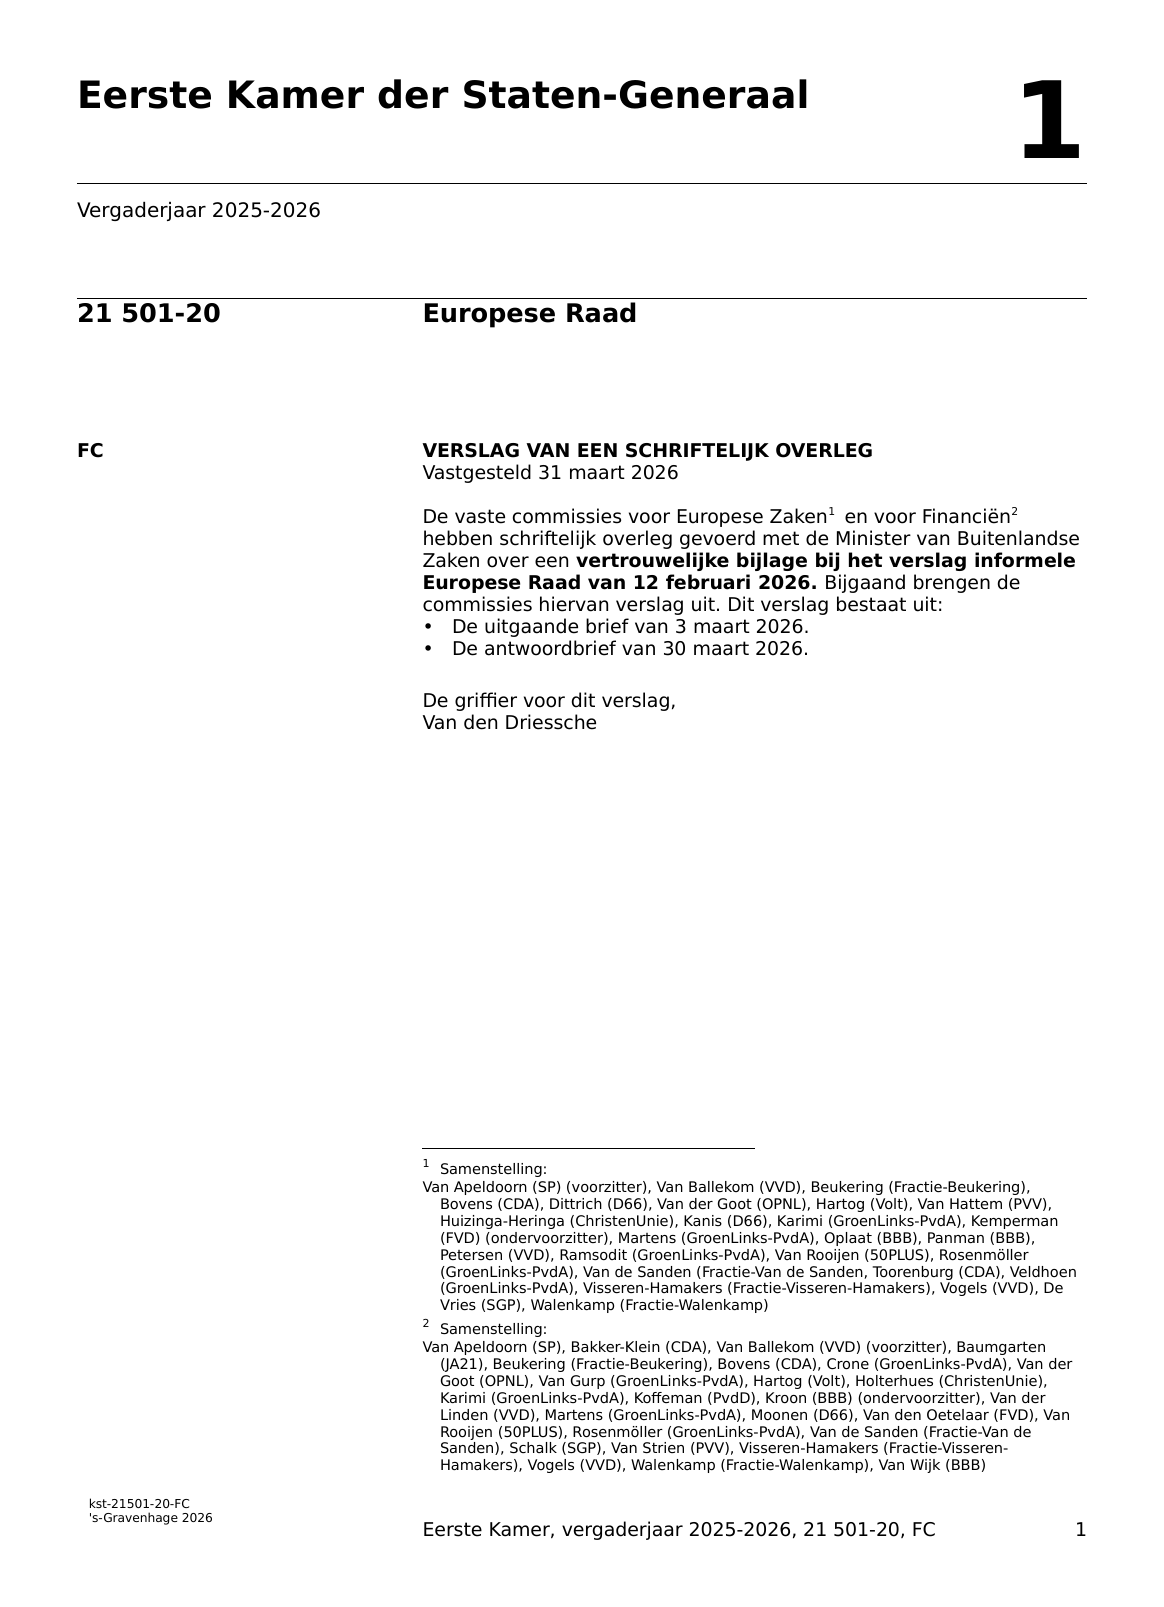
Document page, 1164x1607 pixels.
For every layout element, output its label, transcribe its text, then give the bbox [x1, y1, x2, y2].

text 's-Gravenhage 2026 [88, 1511, 323, 1525]
text Samenstelling: [422, 1157, 1087, 1179]
subtitle 21 501-20 Europese Raad [77, 299, 1087, 329]
text • De antwoordbrief van 30 maart 2026. [422, 638, 1087, 660]
text kst-21501-20-FC [88, 1497, 323, 1511]
table_header Eerste Kamer der Staten-Generaal [77, 59, 886, 183]
text Samenstelling: [422, 1317, 1087, 1339]
text De griffier voor dit verslag, Van den Driessche [422, 690, 1087, 734]
text Van Apeldoorn (SP), Bakker-Klein (CDA), Van Ballekom (VVD) (voorzitter), Baumgarten (JA21), Beukering (Fractie-Beukering), Bovens (CDA), Crone (GroenLinks-PvdA), Van der Goot (OPNL), Van Gurp (GroenLinks-PvdA), Hartog (Volt), Holterhues (ChristenUnie), Karimi (GroenLinks-PvdA), Koffeman (PvdD), Kroon (BBB) (ondervoorzitter), Van der Linden (VVD), Martens (GroenLinks-PvdA), Moonen (D66), Van den Oetelaar (FVD), Van Rooijen (50PLUS), Rosenmöller (GroenLinks-PvdA), Van de Sanden (Fractie-Van de Sanden), Schalk (SGP), Van Strien (PVV), Visseren-Hamakers (Fractie-Visseren-Hamakers), Vogels (VVD), Walenkamp (Fractie-Walenkamp), Van Wijk (BBB) [422, 1339, 1087, 1474]
table_header 1 [886, 59, 1087, 183]
text • De uitgaande brief van 3 maart 2026. [422, 616, 1087, 638]
text Van Apeldoorn (SP) (voorzitter), Van Ballekom (VVD), Beukering (Fractie-Beukering), Bovens (CDA), Dittrich (D66), Van der Goot (OPNL), Hartog (Volt), Van Hattem (PVV), Huizinga-Heringa (ChristenUnie), Kanis (D66), Karimi (GroenLinks-PvdA), Kemperman (FVD) (ondervoorzitter), Martens (GroenLinks-PvdA), Oplaat (BBB), Panman (BBB), Petersen (VVD), Ramsodit (GroenLinks-PvdA), Van Rooijen (50PLUS), Rosenmöller (GroenLinks-PvdA), Van de Sanden (Fractie-Van de Sanden, Toorenburg (CDA), Veldhoen (GroenLinks-PvdA), Visseren-Hamakers (Fractie-Visseren-Hamakers), Vogels (VVD), De Vries (SGP), Walenkamp (Fractie-Walenkamp) [422, 1179, 1087, 1314]
text Vastgesteld 31 maart 2026 [422, 462, 1087, 484]
text De vaste commissies voor Europese Zaken en voor Financiën hebben schriftelijk overleg gevoerd met de Minister van Buitenlandse Zaken over een vertrouwelijke bijlage bij het verslag informele Europese Raad van 12 februari 2026. Bijgaand brengen de commissies hiervan verslag uit. Dit verslag bestaat uit: [422, 506, 1087, 616]
subtitle FC VERSLAG VAN EEN SCHRIFTELIJK OVERLEG [77, 440, 1087, 462]
table_cell Vergaderjaar 2025-2026 [77, 184, 1087, 298]
